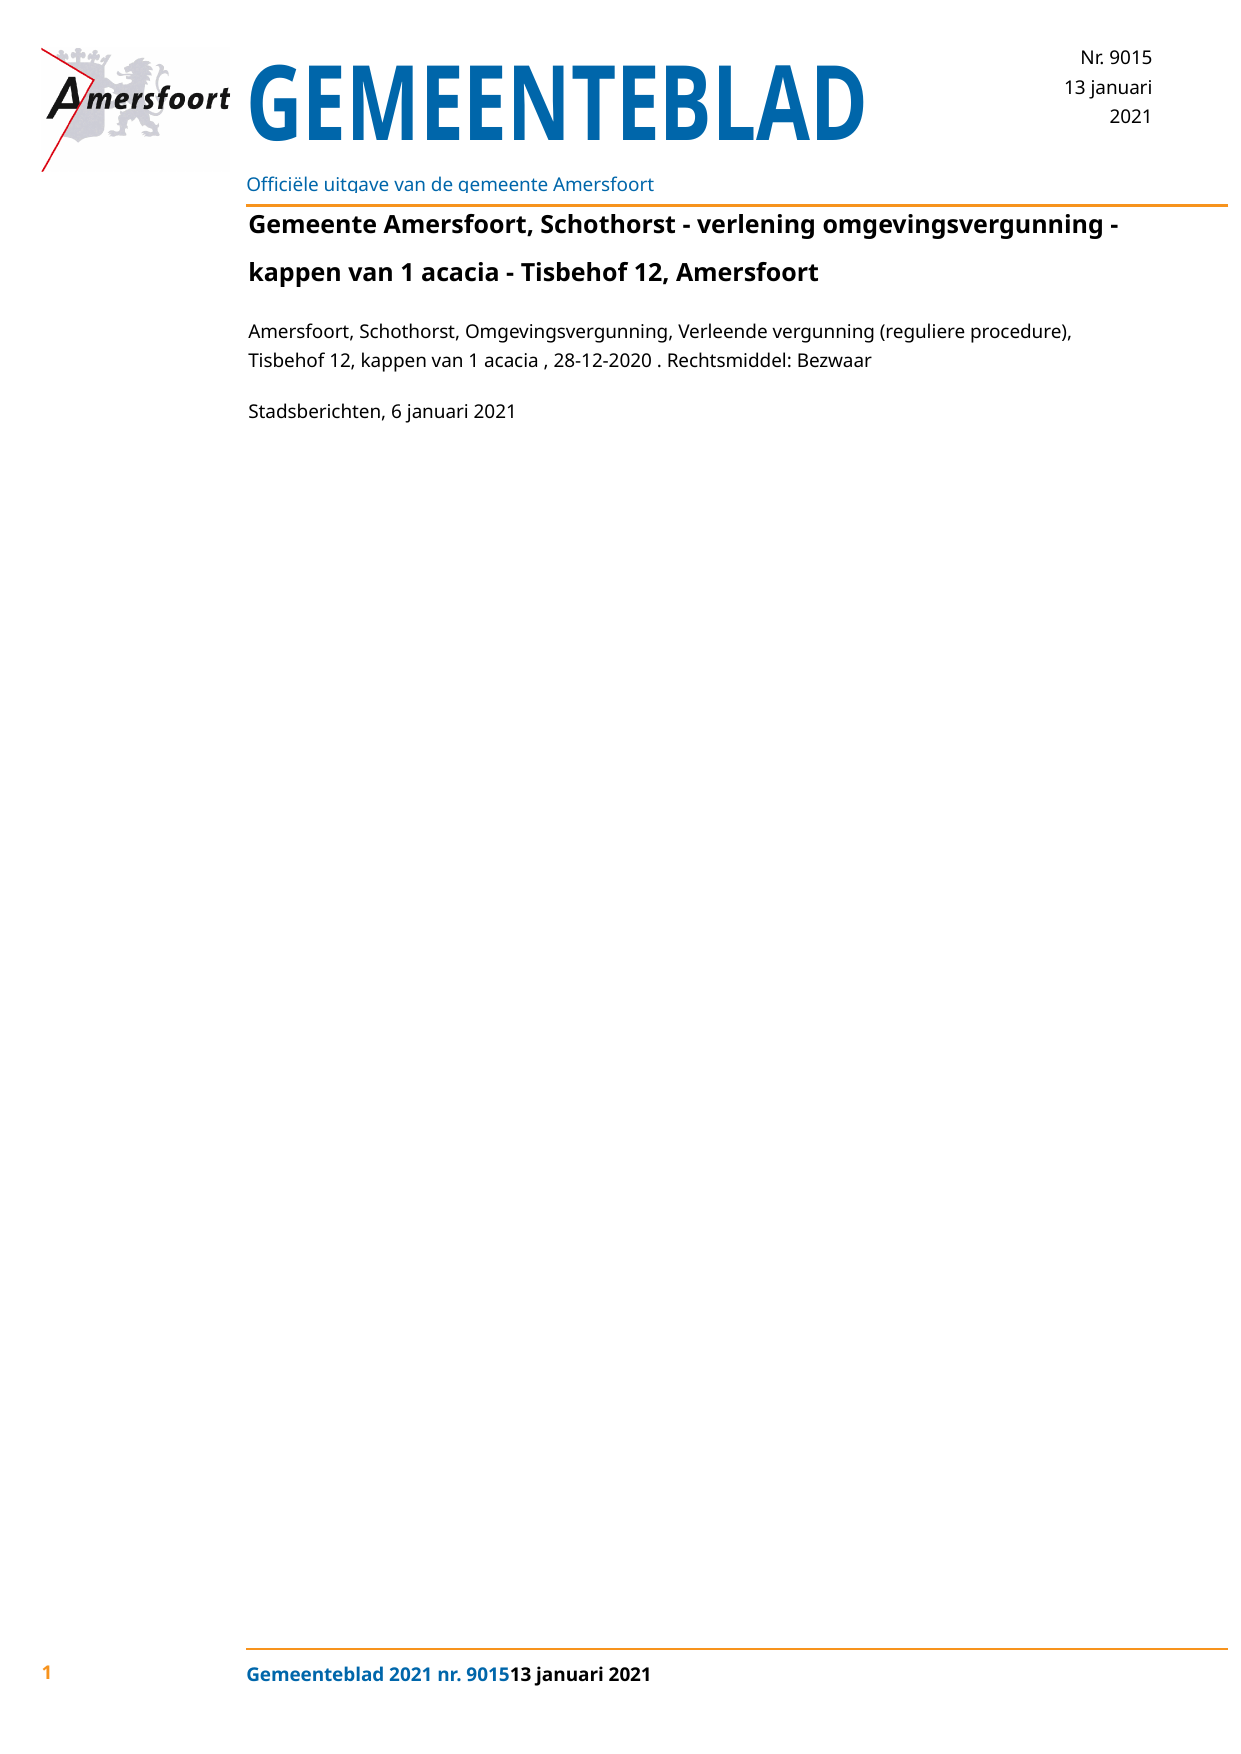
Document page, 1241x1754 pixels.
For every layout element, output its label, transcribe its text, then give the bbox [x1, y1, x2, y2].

picture [41, 47, 231, 172]
text Gemeente Amersfoort, Schothorst - verlening omgevingsvergunning - kappen van 1 acacia - Tisbehof 12, Amersfoort [248, 207, 1152, 288]
text Stadsberichten, 6 januari 2021 [248, 398, 1152, 424]
text Amersfoort, Schothorst, Omgevingsvergunning, Verleende vergunning (reguliere procedure), Tisbehof 12, kappen van 1 acacia , 28-12-2020 . Rechtsmiddel: Bezwaar [248, 318, 1152, 373]
